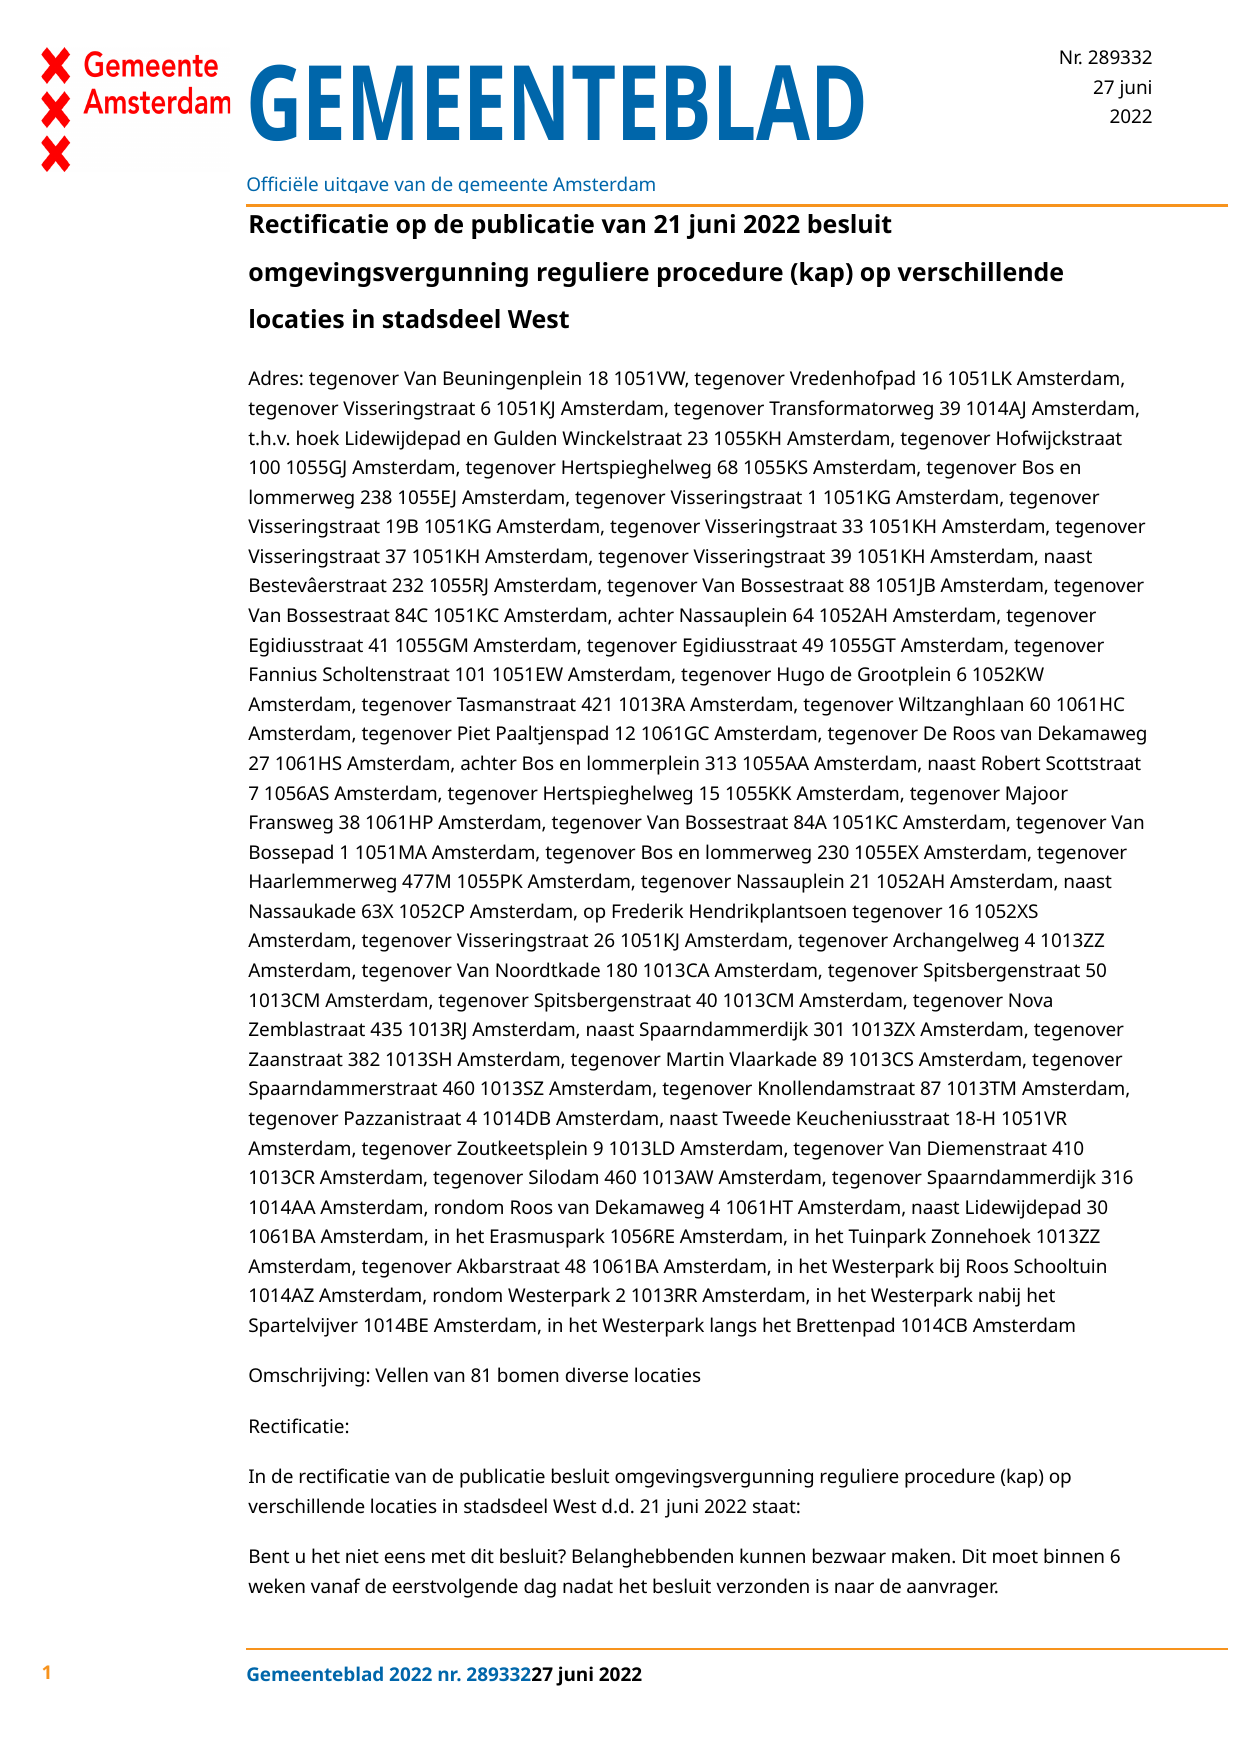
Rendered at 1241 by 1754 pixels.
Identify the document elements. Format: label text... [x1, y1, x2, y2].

text Bent u het niet eens met dit besluit? Belanghebbenden kunnen bezwaar maken. Dit moet binnen 6 weken vanaf de eerstvolgende dag nadat het besluit verzonden is naar de aanvrager. [248, 1543, 1152, 1599]
text Omschrijving: Vellen van 81 bomen diverse locaties [248, 1363, 1152, 1388]
text Adres: tegenover Van Beuningenplein 18 1051VW, tegenover Vredenhofpad 16 1051LK Amsterdam, tegenover Visseringstraat 6 1051KJ Amsterdam, tegenover Transformatorweg 39 1014AJ Amsterdam, t.h.v. hoek Lidewijdepad en Gulden Winckelstraat 23 1055KH Amsterdam, tegenover Hofwijckstraat 100 1055GJ Amsterdam, tegenover Hertspieghelweg 68 1055KS Amsterdam, tegenover Bos en lommerweg 238 1055EJ Amsterdam, tegenover Visseringstraat 1 1051KG Amsterdam, tegenover Visseringstraat 19B 1051KG Amsterdam, tegenover Visseringstraat 33 1051KH Amsterdam, tegenover Visseringstraat 37 1051KH Amsterdam, tegenover Visseringstraat 39 1051KH Amsterdam, naast Bestevâerstraat 232 1055RJ Amsterdam, tegenover Van Bossestraat 88 1051JB Amsterdam, tegenover Van Bossestraat 84C 1051KC Amsterdam, achter Nassauplein 64 1052AH Amsterdam, tegenover Egidiusstraat 41 1055GM Amsterdam, tegenover Egidiusstraat 49 1055GT Amsterdam, tegenover Fannius Scholtenstraat 101 1051EW Amsterdam, tegenover Hugo de Grootplein 6 1052KW Amsterdam, tegenover Tasmanstraat 421 1013RA Amsterdam, tegenover Wiltzanghlaan 60 1061HC Amsterdam, tegenover Piet Paaltjenspad 12 1061GC Amsterdam, tegenover De Roos van Dekamaweg 27 1061HS Amsterdam, achter Bos en lommerplein 313 1055AA Amsterdam, naast Robert Scottstraat 7 1056AS Amsterdam, tegenover Hertspieghelweg 15 1055KK Amsterdam, tegenover Majoor Fransweg 38 1061HP Amsterdam, tegenover Van Bossestraat 84A 1051KC Amsterdam, tegenover Van Bossepad 1 1051MA Amsterdam, tegenover Bos en lommerweg 230 1055EX Amsterdam, tegenover Haarlemmerweg 477M 1055PK Amsterdam, tegenover Nassauplein 21 1052AH Amsterdam, naast Nassaukade 63X 1052CP Amsterdam, op Frederik Hendrikplantsoen tegenover 16 1052XS Amsterdam, tegenover Visseringstraat 26 1051KJ Amsterdam, tegenover Archangelweg 4 1013ZZ Amsterdam, tegenover Van Noordtkade 180 1013CA Amsterdam, tegenover Spitsbergenstraat 50 1013CM Amsterdam, tegenover Spitsbergenstraat 40 1013CM Amsterdam, tegenover Nova Zemblastraat 435 1013RJ Amsterdam, naast Spaarndammerdijk 301 1013ZX Amsterdam, tegenover Zaanstraat 382 1013SH Amsterdam, tegenover Martin Vlaarkade 89 1013CS Amsterdam, tegenover Spaarndammerstraat 460 1013SZ Amsterdam, tegenover Knollendamstraat 87 1013TM Amsterdam, tegenover Pazzanistraat 4 1014DB Amsterdam, naast Tweede Keucheniusstraat 18-H 1051VR Amsterdam, tegenover Zoutkeetsplein 9 1013LD Amsterdam, tegenover Van Diemenstraat 410 1013CR Amsterdam, tegenover Silodam 460 1013AW Amsterdam, tegenover Spaarndammerdijk 316 1014AA Amsterdam, rondom Roos van Dekamaweg 4 1061HT Amsterdam, naast Lidewijdepad 30 1061BA Amsterdam, in het Erasmuspark 1056RE Amsterdam, in het Tuinpark Zonnehoek 1013ZZ Amsterdam, tegenover Akbarstraat 48 1061BA Amsterdam, in het Westerpark bij Roos Schooltuin 1014AZ Amsterdam, rondom Westerpark 2 1013RR Amsterdam, in het Westerpark nabij het Spartelvijver 1014BE Amsterdam, in het Westerpark langs het Brettenpad 1014CB Amsterdam [248, 366, 1152, 1338]
text In de rectificatie van de publicatie besluit omgevingsvergunning reguliere procedure (kap) op verschillende locaties in stadsdeel West d.d. 21 juni 2022 staat: [248, 1463, 1152, 1519]
text Rectificatie: [248, 1413, 1152, 1439]
picture [41, 47, 231, 172]
text Rectificatie op de publicatie van 21 juni 2022 besluit omgevingsvergunning reguliere procedure (kap) op verschillende locaties in stadsdeel West [248, 207, 1152, 336]
